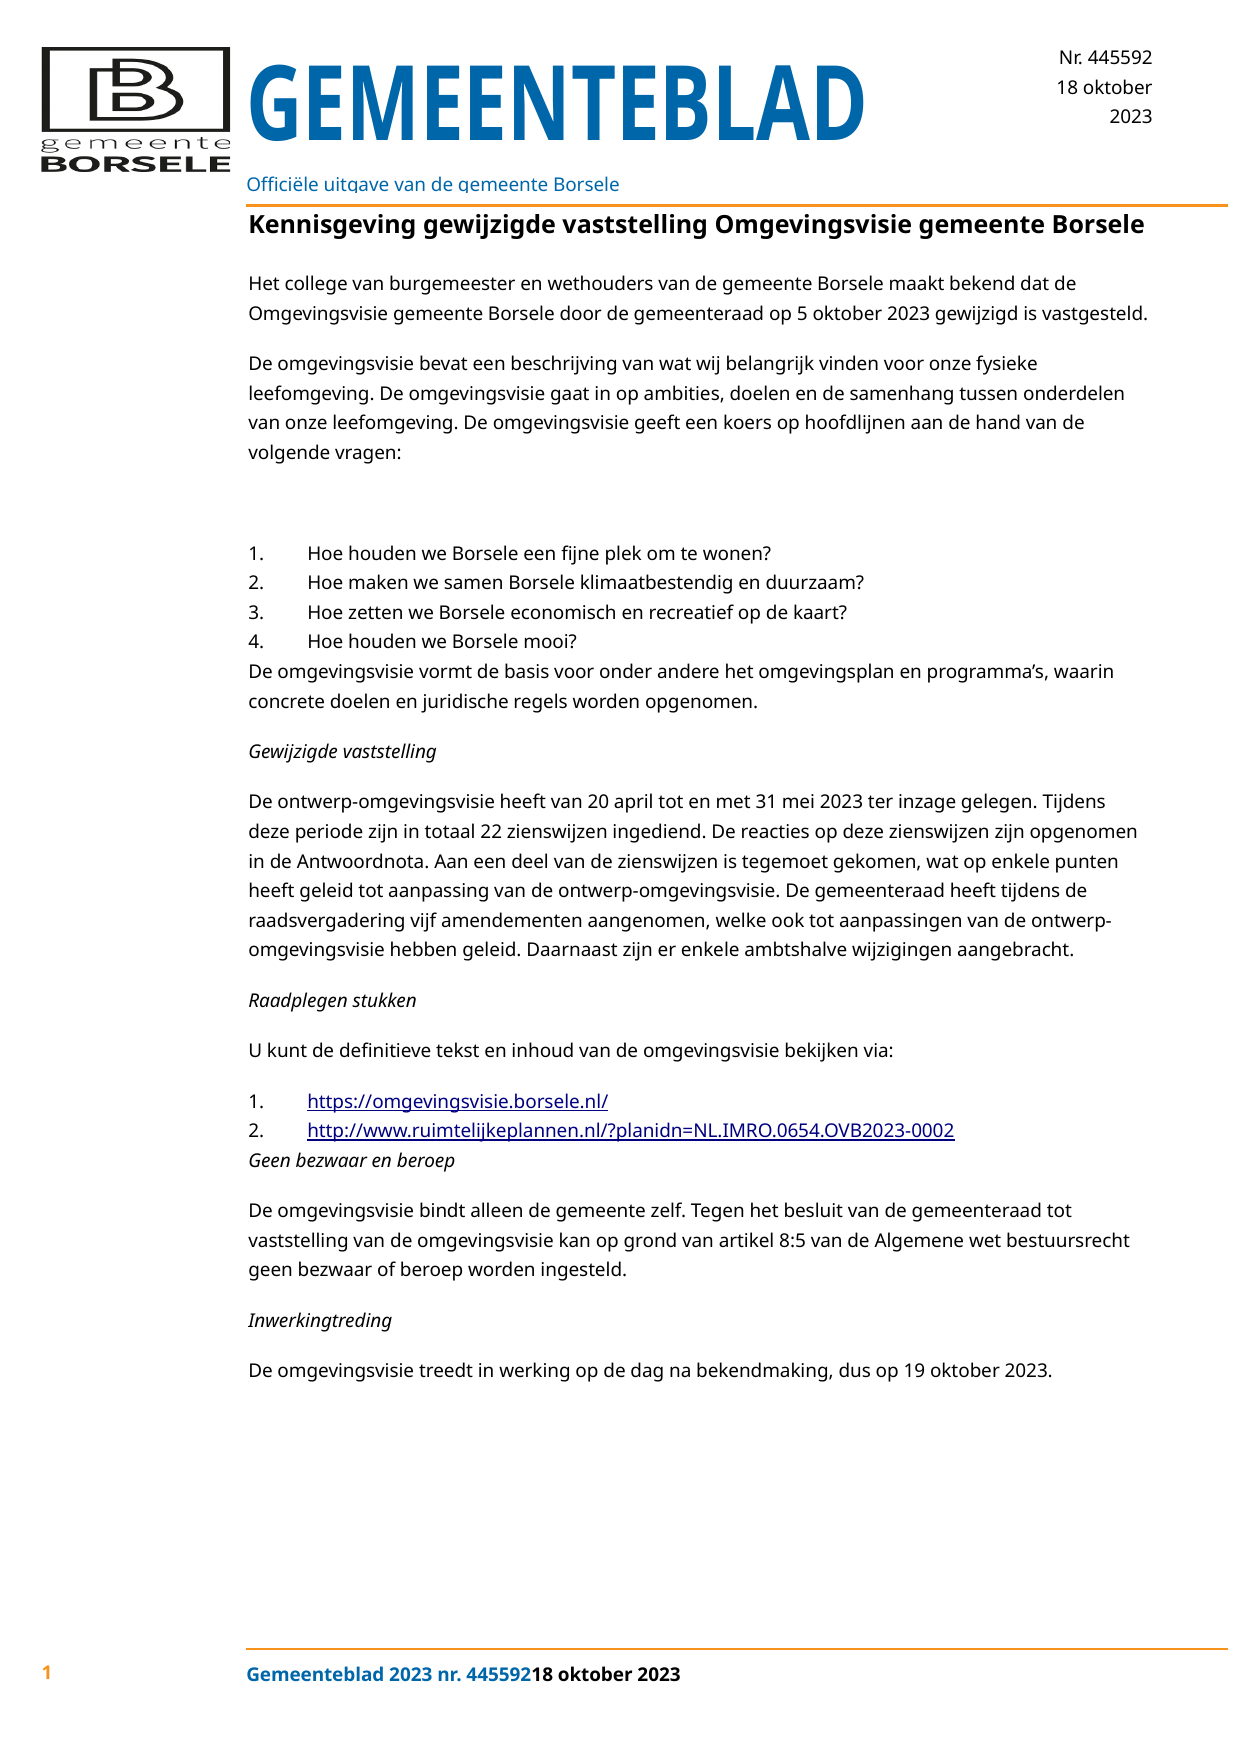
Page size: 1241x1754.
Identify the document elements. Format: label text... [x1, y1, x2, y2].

text U kunt de definitieve tekst en inhoud van de omgevingsvisie bekijken via: [248, 1037, 1152, 1063]
text Inwerkingtreding [248, 1307, 1152, 1333]
list https://omgevingsvisie.borsele.nl/ [248, 1088, 1152, 1113]
list Hoe houden we Borsele mooi? [248, 629, 1152, 654]
text De ontwerp-omgevingsvisie heeft van 20 april tot en met 31 mei 2023 ter inzage gelegen. Tijdens deze periode zijn in totaal 22 zienswijzen ingediend. De reacties op deze zienswijzen zijn opgenomen in de Antwoordnota. Aan een deel van de zienswijzen is tegemoet gekomen, wat op enkele punten heeft geleid tot aanpassing van de ontwerp-omgevingsvisie. De gemeenteraad heeft tijdens de raadsvergadering vijf amendementen aangenomen, welke ook tot aanpassingen van de ontwerp-omgevingsvisie hebben geleid. Daarnaast zijn er enkele ambtshalve wijzigingen aangebracht. [248, 789, 1152, 962]
text Kennisgeving gewijzigde vaststelling Omgevingsvisie gemeente Borsele [248, 207, 1152, 241]
text Raadplegen stukken [248, 987, 1152, 1013]
list Hoe houden we Borsele een fijne plek om te wonen? [248, 540, 1152, 566]
text De omgevingsvisie treedt in werking op de dag na bekendmaking, dus op 19 oktober 2023. [248, 1357, 1152, 1383]
text De omgevingsvisie vormt de basis voor onder andere het omgevingsplan en programma’s, waarin concrete doelen en juridische regels worden opgenomen. [248, 658, 1152, 713]
text Het college van burgemeester en wethouders van de gemeente Borsele maakt bekend dat de Omgevingsvisie gemeente Borsele door de gemeenteraad op 5 oktober 2023 gewijzigd is vastgesteld. [248, 270, 1152, 326]
text De omgevingsvisie bevat een beschrijving van wat wij belangrijk vinden voor onze fysieke leefomgeving. De omgevingsvisie gaat in op ambities, doelen en de samenhang tussen onderdelen van onze leefomgeving. De omgevingsvisie geeft een koers op hoofdlijnen aan de hand van de volgende vragen: [248, 350, 1152, 465]
picture [41, 47, 231, 172]
list Hoe zetten we Borsele economisch en recreatief op de kaart? [248, 599, 1152, 625]
text Geen bezwaar en beroep [248, 1147, 1152, 1173]
list http://www.ruimtelijkeplannen.nl/?planidn=NL.IMRO.0654.OVB2023-0002 [248, 1117, 1152, 1143]
text De omgevingsvisie bindt alleen de gemeente zelf. Tegen het besluit van de gemeenteraad tot vaststelling van de omgevingsvisie kan op grond van artikel 8:5 van de Algemene wet bestuursrecht geen bezwaar of beroep worden ingesteld. [248, 1197, 1152, 1282]
list Hoe maken we samen Borsele klimaatbestendig en duurzaam? [248, 569, 1152, 595]
text Gewijzigde vaststelling [248, 738, 1152, 764]
